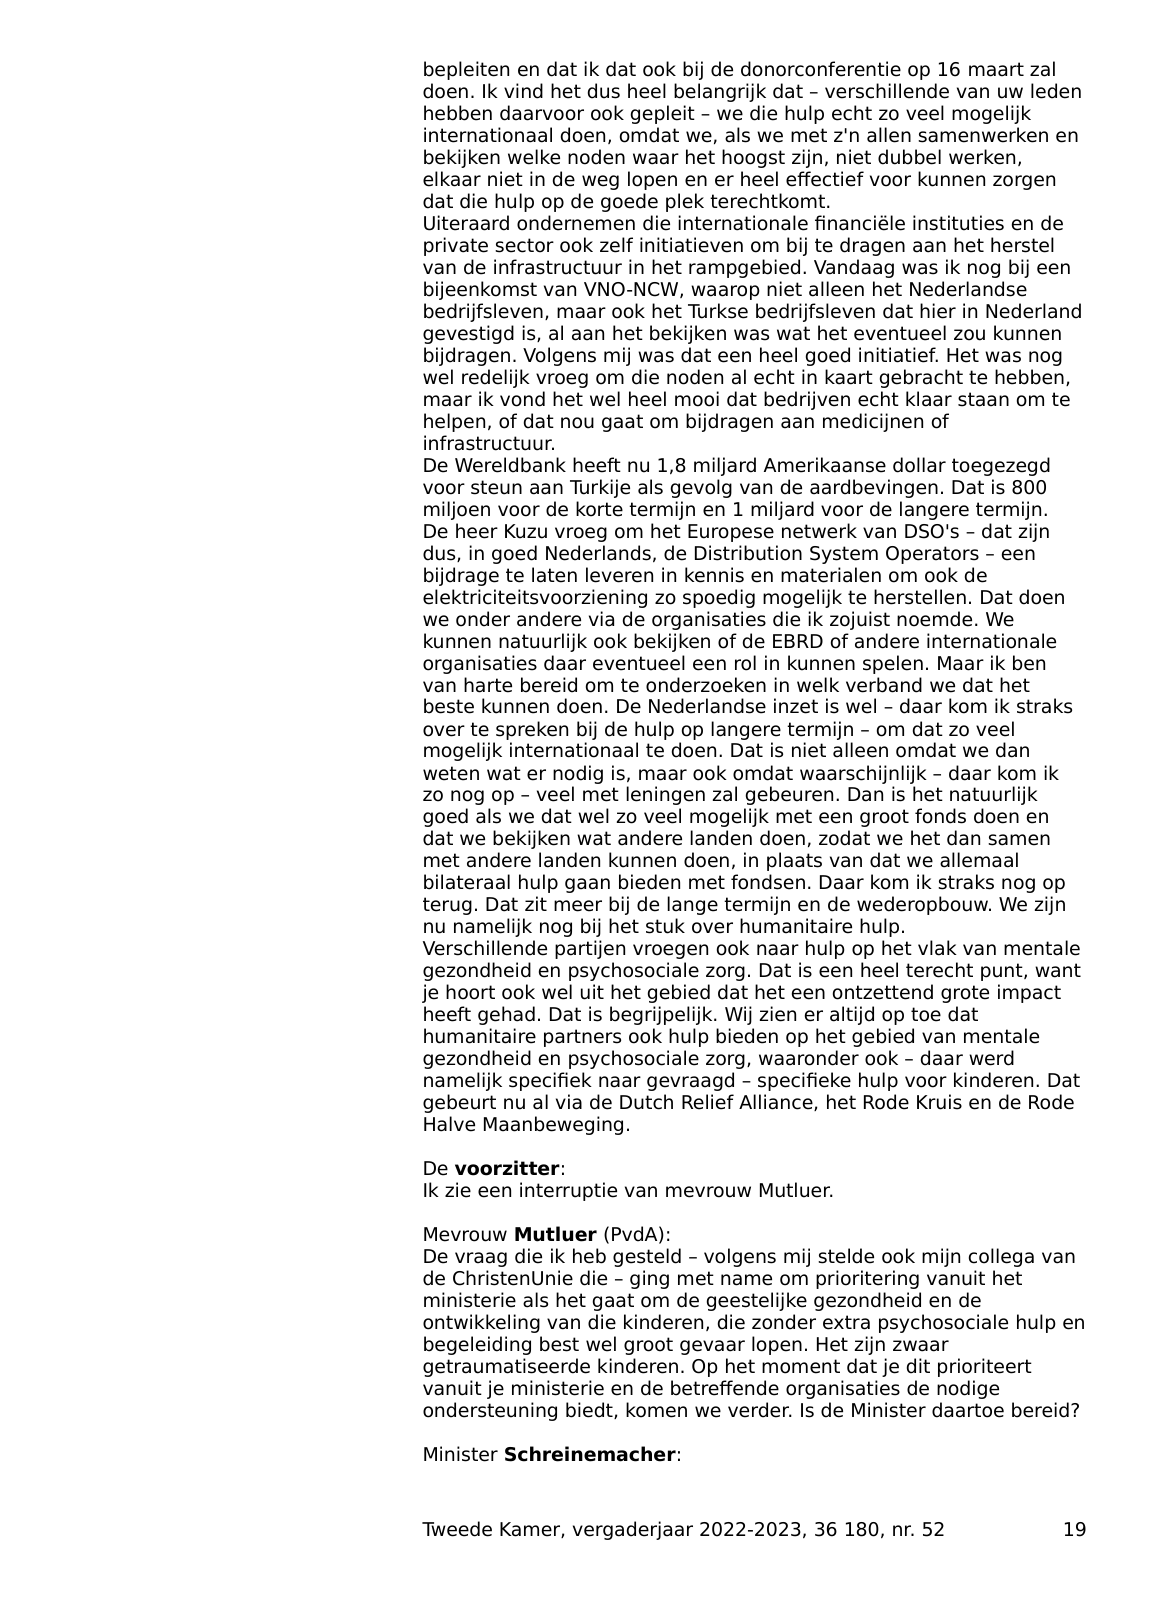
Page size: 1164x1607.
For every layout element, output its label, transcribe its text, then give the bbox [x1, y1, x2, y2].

text De voorzitter: [422, 1158, 1087, 1180]
text Ik zie een interruptie van mevrouw Mutluer. [422, 1180, 1087, 1202]
text De heer Kuzu vroeg om het Europese netwerk van DSO's – dat zijn dus, in goed Nederlands, de Distribution System Operators – een bijdrage te laten leveren in kennis en materialen om ook de elektriciteitsvoorziening zo spoedig mogelijk te herstellen. Dat doen we onder andere via de organisaties die ik zojuist noemde. We kunnen natuurlijk ook bekijken of de EBRD of andere internationale organisaties daar eventueel een rol in kunnen spelen. Maar ik ben van harte bereid om te onderzoeken in welk verband we dat het beste kunnen doen. De Nederlandse inzet is wel – daar kom ik straks over te spreken bij de hulp op langere termijn – om dat zo veel mogelijk internationaal te doen. Dat is niet alleen omdat we dan weten wat er nodig is, maar ook omdat waarschijnlijk – daar kom ik zo nog op – veel met leningen zal gebeuren. Dan is het natuurlijk goed als we dat wel zo veel mogelijk met een groot fonds doen en dat we bekijken wat andere landen doen, zodat we het dan samen met andere landen kunnen doen, in plaats van dat we allemaal bilateraal hulp gaan bieden met fondsen. Daar kom ik straks nog op terug. Dat zit meer bij de lange termijn en de wederopbouw. We zijn nu namelijk nog bij het stuk over humanitaire hulp. [422, 521, 1087, 938]
text Uiteraard ondernemen die internationale financiële instituties en de private sector ook zelf initiatieven om bij te dragen aan het herstel van de infrastructuur in het rampgebied. Vandaag was ik nog bij een bijeenkomst van VNO-NCW, waarop niet alleen het Nederlandse bedrijfsleven, maar ook het Turkse bedrijfsleven dat hier in Nederland gevestigd is, al aan het bekijken was wat het eventueel zou kunnen bijdragen. Volgens mij was dat een heel goed initiatief. Het was nog wel redelijk vroeg om die noden al echt in kaart gebracht te hebben, maar ik vond het wel heel mooi dat bedrijven echt klaar staan om te helpen, of dat nou gaat om bijdragen aan medicijnen of infrastructuur. [422, 213, 1087, 455]
text Verschillende partijen vroegen ook naar hulp op het vlak van mentale gezondheid en psychosociale zorg. Dat is een heel terecht punt, want je hoort ook wel uit het gebied dat het een ontzettend grote impact heeft gehad. Dat is begrijpelijk. Wij zien er altijd op toe dat humanitaire partners ook hulp bieden op het gebied van mentale gezondheid en psychosociale zorg, waaronder ook – daar werd namelijk specifiek naar gevraagd – specifieke hulp voor kinderen. Dat gebeurt nu al via de Dutch Relief Alliance, het Rode Kruis en de Rode Halve Maanbeweging. [422, 938, 1087, 1136]
text De vraag die ik heb gesteld – volgens mij stelde ook mijn collega van de ChristenUnie die – ging met name om prioritering vanuit het ministerie als het gaat om de geestelijke gezondheid en de ontwikkeling van die kinderen, die zonder extra psychosociale hulp en begeleiding best wel groot gevaar lopen. Het zijn zwaar getraumatiseerde kinderen. Op het moment dat je dit prioriteert vanuit je ministerie en de betreffende organisaties de nodige ondersteuning biedt, komen we verder. Is de Minister daartoe bereid? [422, 1246, 1087, 1422]
text De Wereldbank heeft nu 1,8 miljard Amerikaanse dollar toegezegd voor steun aan Turkije als gevolg van de aardbevingen. Dat is 800 miljoen voor de korte termijn en 1 miljard voor de langere termijn. [422, 455, 1087, 521]
text Mevrouw Mutluer (PvdA): [422, 1224, 1087, 1246]
text Minister Schreinemacher: [422, 1444, 1087, 1466]
text bepleiten en dat ik dat ook bij de donorconferentie op 16 maart zal doen. Ik vind het dus heel belangrijk dat – verschillende van uw leden hebben daarvoor ook gepleit – we die hulp echt zo veel mogelijk internationaal doen, omdat we, als we met z'n allen samenwerken en bekijken welke noden waar het hoogst zijn, niet dubbel werken, elkaar niet in de weg lopen en er heel effectief voor kunnen zorgen dat die hulp op de goede plek terechtkomt. [422, 59, 1087, 213]
